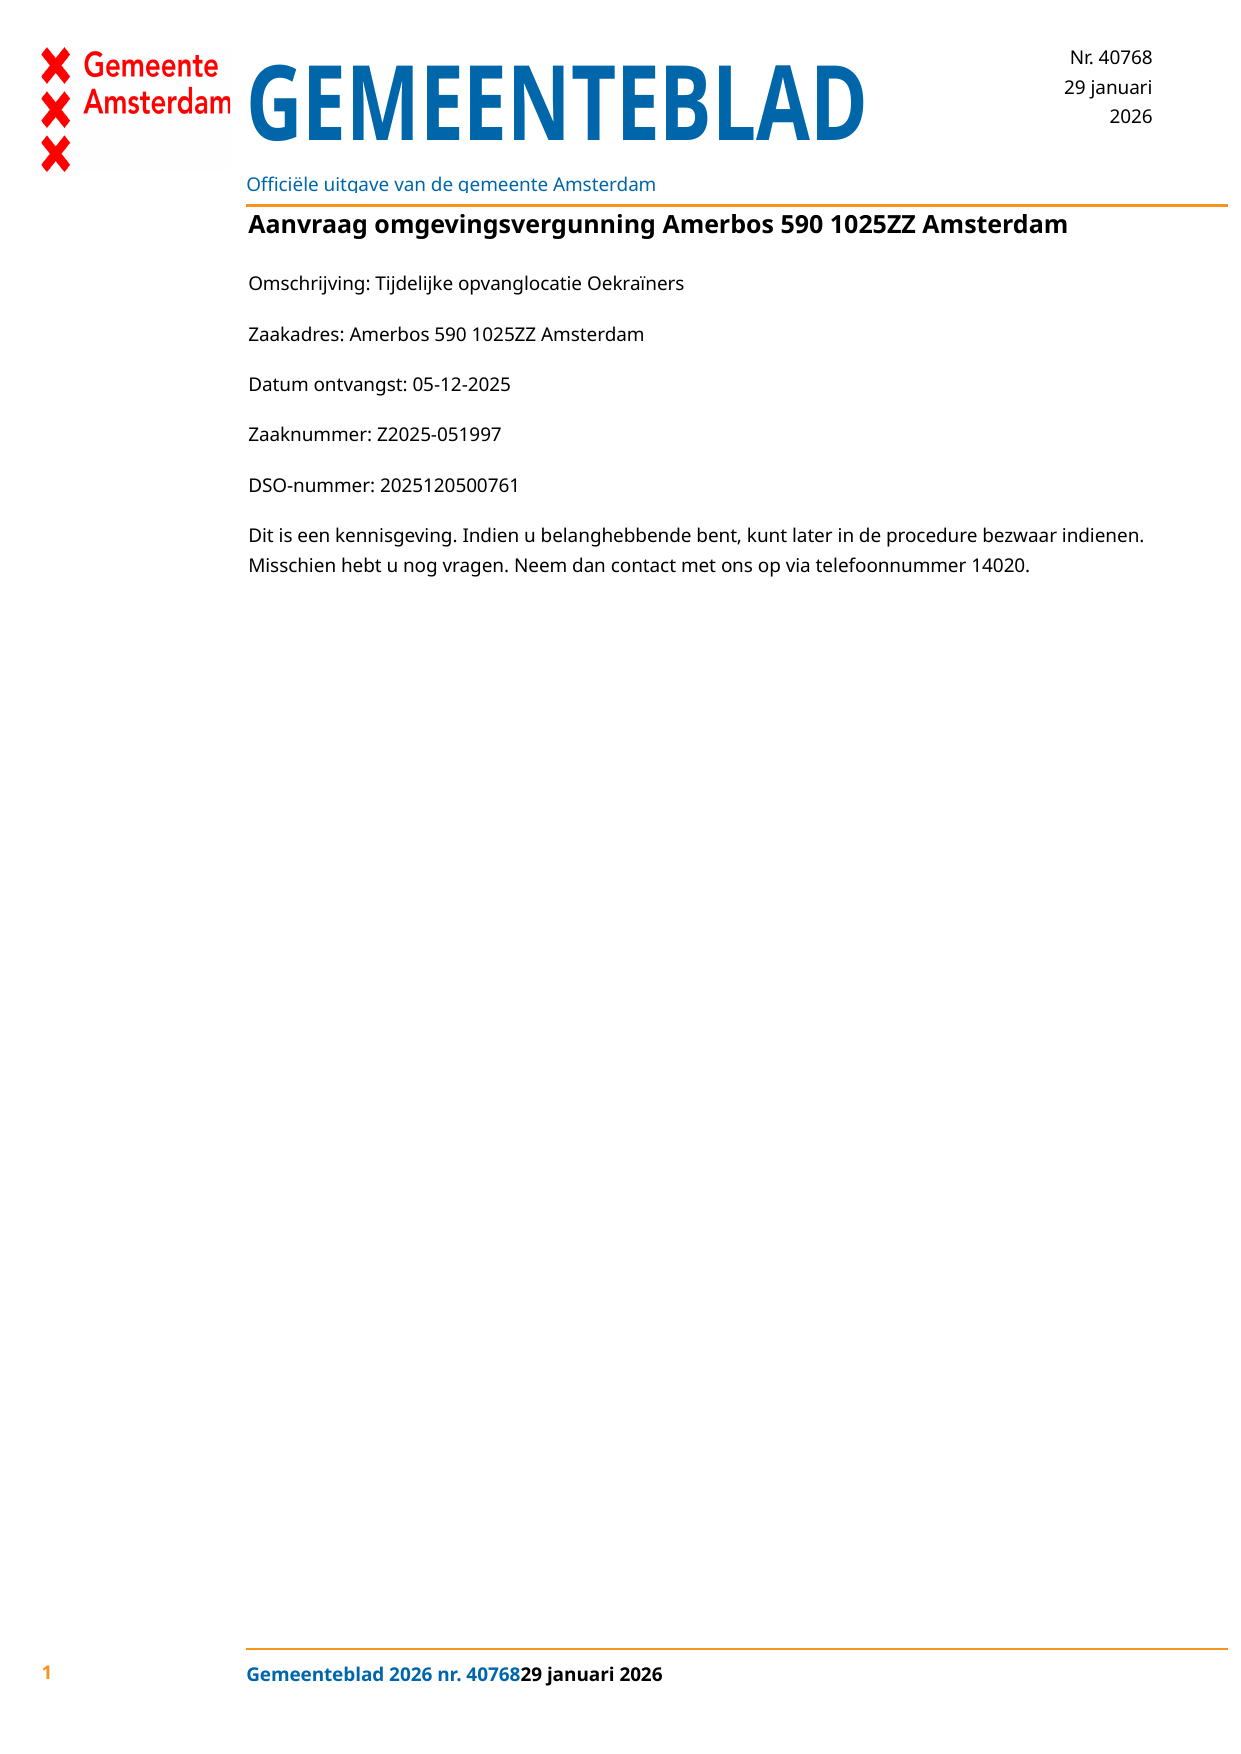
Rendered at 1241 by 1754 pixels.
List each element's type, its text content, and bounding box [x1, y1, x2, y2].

text DSO-nummer: 2025120500761 [248, 472, 1152, 498]
text Zaakadres: Amerbos 590 1025ZZ Amsterdam [248, 321, 1152, 346]
text Omschrijving: Tijdelijke opvanglocatie Oekraïners [248, 270, 1152, 296]
text Zaaknummer: Z2025-051997 [248, 422, 1152, 447]
text Dit is een kennisgeving. Indien u belanghebbende bent, kunt later in de procedure bezwaar indienen. Misschien hebt u nog vragen. Neem dan contact met ons op via telefoonnummer 14020. [248, 522, 1152, 578]
picture [41, 47, 231, 172]
text Datum ontvangst: 05-12-2025 [248, 371, 1152, 397]
text Aanvraag omgevingsvergunning Amerbos 590 1025ZZ Amsterdam [248, 207, 1152, 241]
